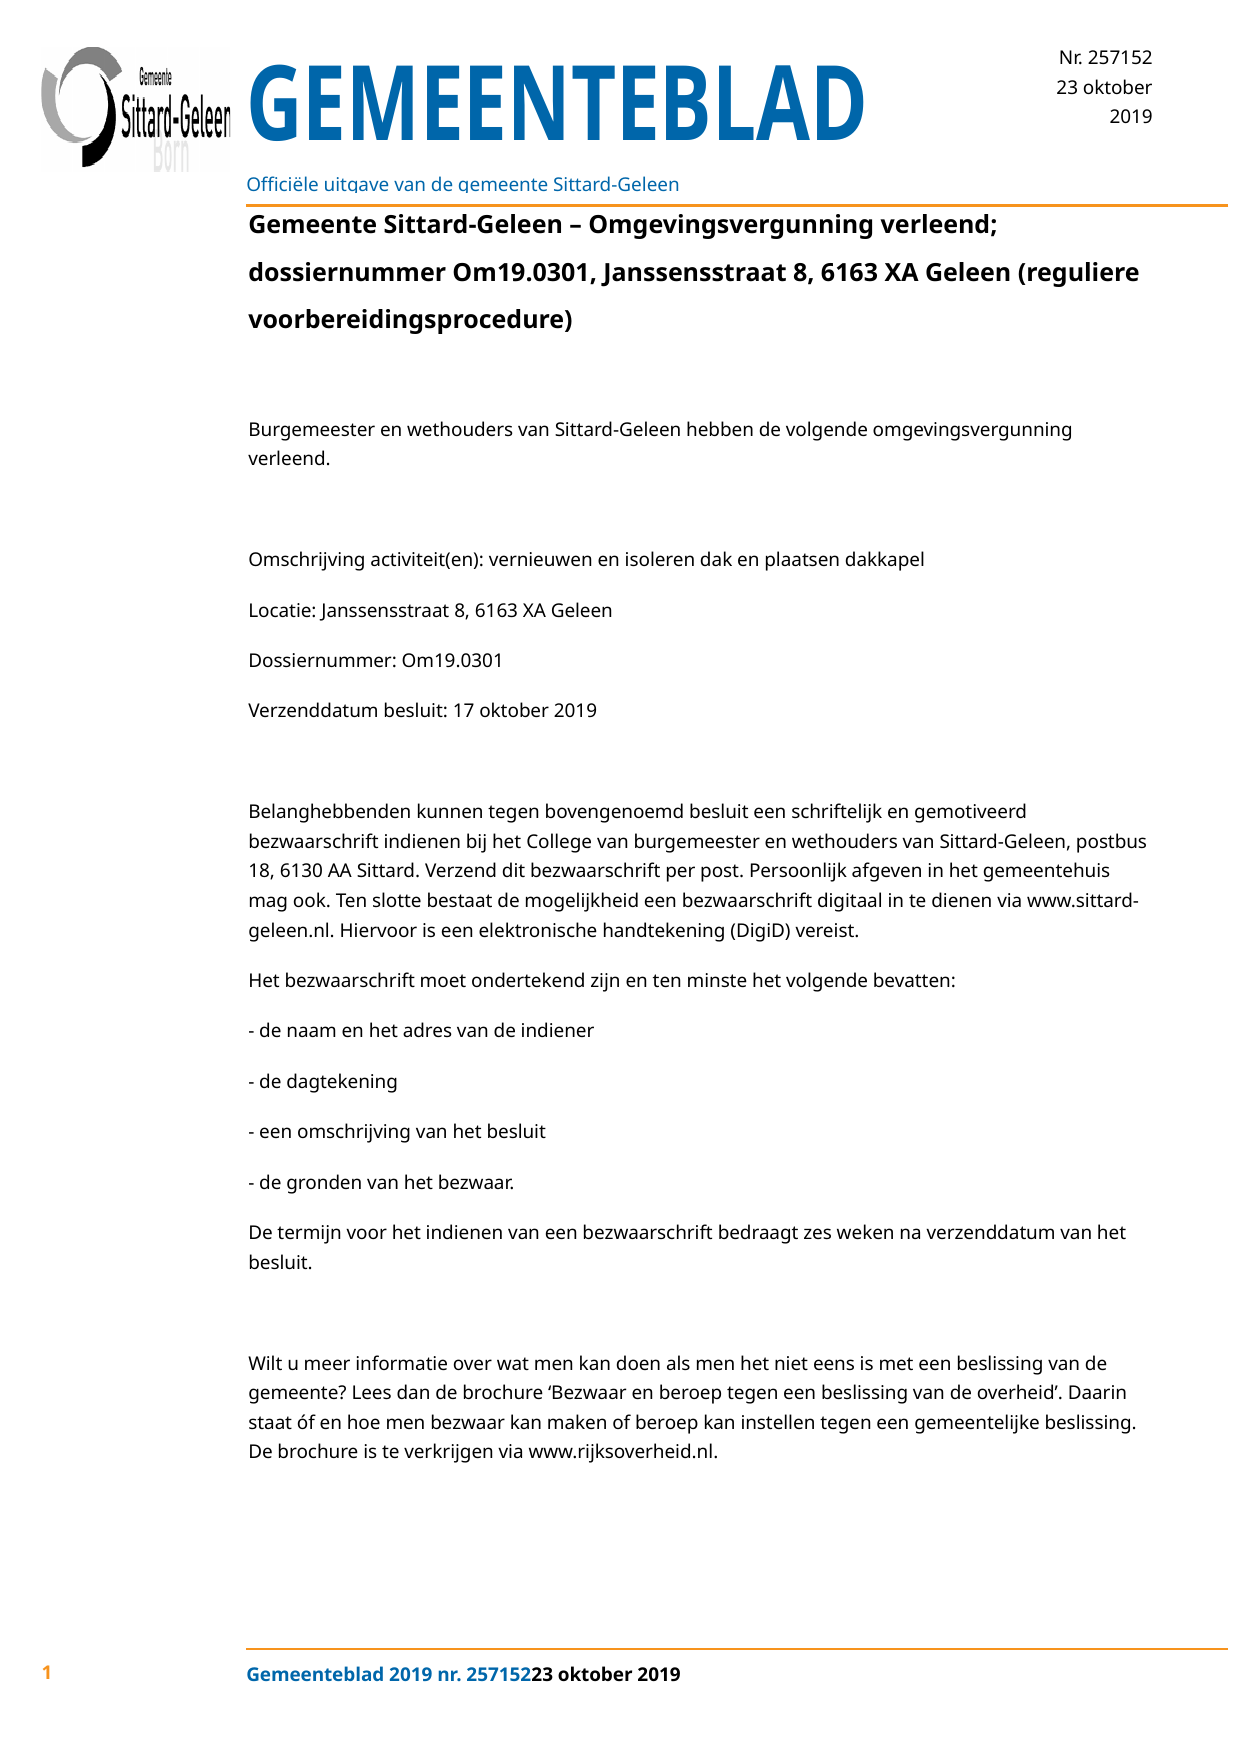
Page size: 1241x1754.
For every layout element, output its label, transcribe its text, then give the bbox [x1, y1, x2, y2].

text Verzenddatum besluit: 17 oktober 2019 [248, 698, 1152, 723]
text Gemeente Sittard-Geleen – Omgevingsvergunning verleend; dossiernummer Om19.0301, Janssensstraat 8, 6163 XA Geleen (reguliere voorbereidingsprocedure) [248, 207, 1152, 336]
text - de gronden van het bezwaar. [248, 1169, 1152, 1194]
text Omschrijving activiteit(en): vernieuwen en isoleren dak en plaatsen dakkapel [248, 546, 1152, 572]
text Wilt u meer informatie over wat men kan doen als men het niet eens is met een beslissing van de gemeente? Lees dan de brochure ‘Bezwaar en beroep tegen een beslissing van de overheid’. Daarin staat óf en hoe men bezwaar kan maken of beroep kan instellen tegen een gemeentelijke beslissing. De brochure is te verkrijgen via www.rijksoverheid.nl. [248, 1350, 1152, 1464]
text De termijn voor het indienen van een bezwaarschrift bedraagt zes weken na verzenddatum van het besluit. [248, 1219, 1152, 1274]
text Locatie: Janssensstraat 8, 6163 XA Geleen [248, 597, 1152, 622]
text Het bezwaarschrift moet ondertekend zijn en ten minste het volgende bevatten: [248, 967, 1152, 993]
text Belanghebbenden kunnen tegen bovengenoemd besluit een schriftelijk en gemotiveerd bezwaarschrift indienen bij het College van burgemeester en wethouders van Sittard-Geleen, postbus 18, 6130 AA Sittard. Verzend dit bezwaarschrift per post. Persoonlijk afgeven in het gemeentehuis mag ook. Ten slotte bestaat de mogelijkheid een bezwaarschrift digitaal in te dienen via www.sittard-geleen.nl. Hiervoor is een elektronische handtekening (DigiD) vereist. [248, 798, 1152, 942]
picture [41, 47, 231, 172]
text Burgemeester en wethouders van Sittard-Geleen hebben de volgende omgevingsvergunning verleend. [248, 416, 1152, 471]
text - de dagtekening [248, 1068, 1152, 1094]
text - een omschrijving van het besluit [248, 1118, 1152, 1144]
text - de naam en het adres van de indiener [248, 1018, 1152, 1043]
text Dossiernummer: Om19.0301 [248, 647, 1152, 673]
